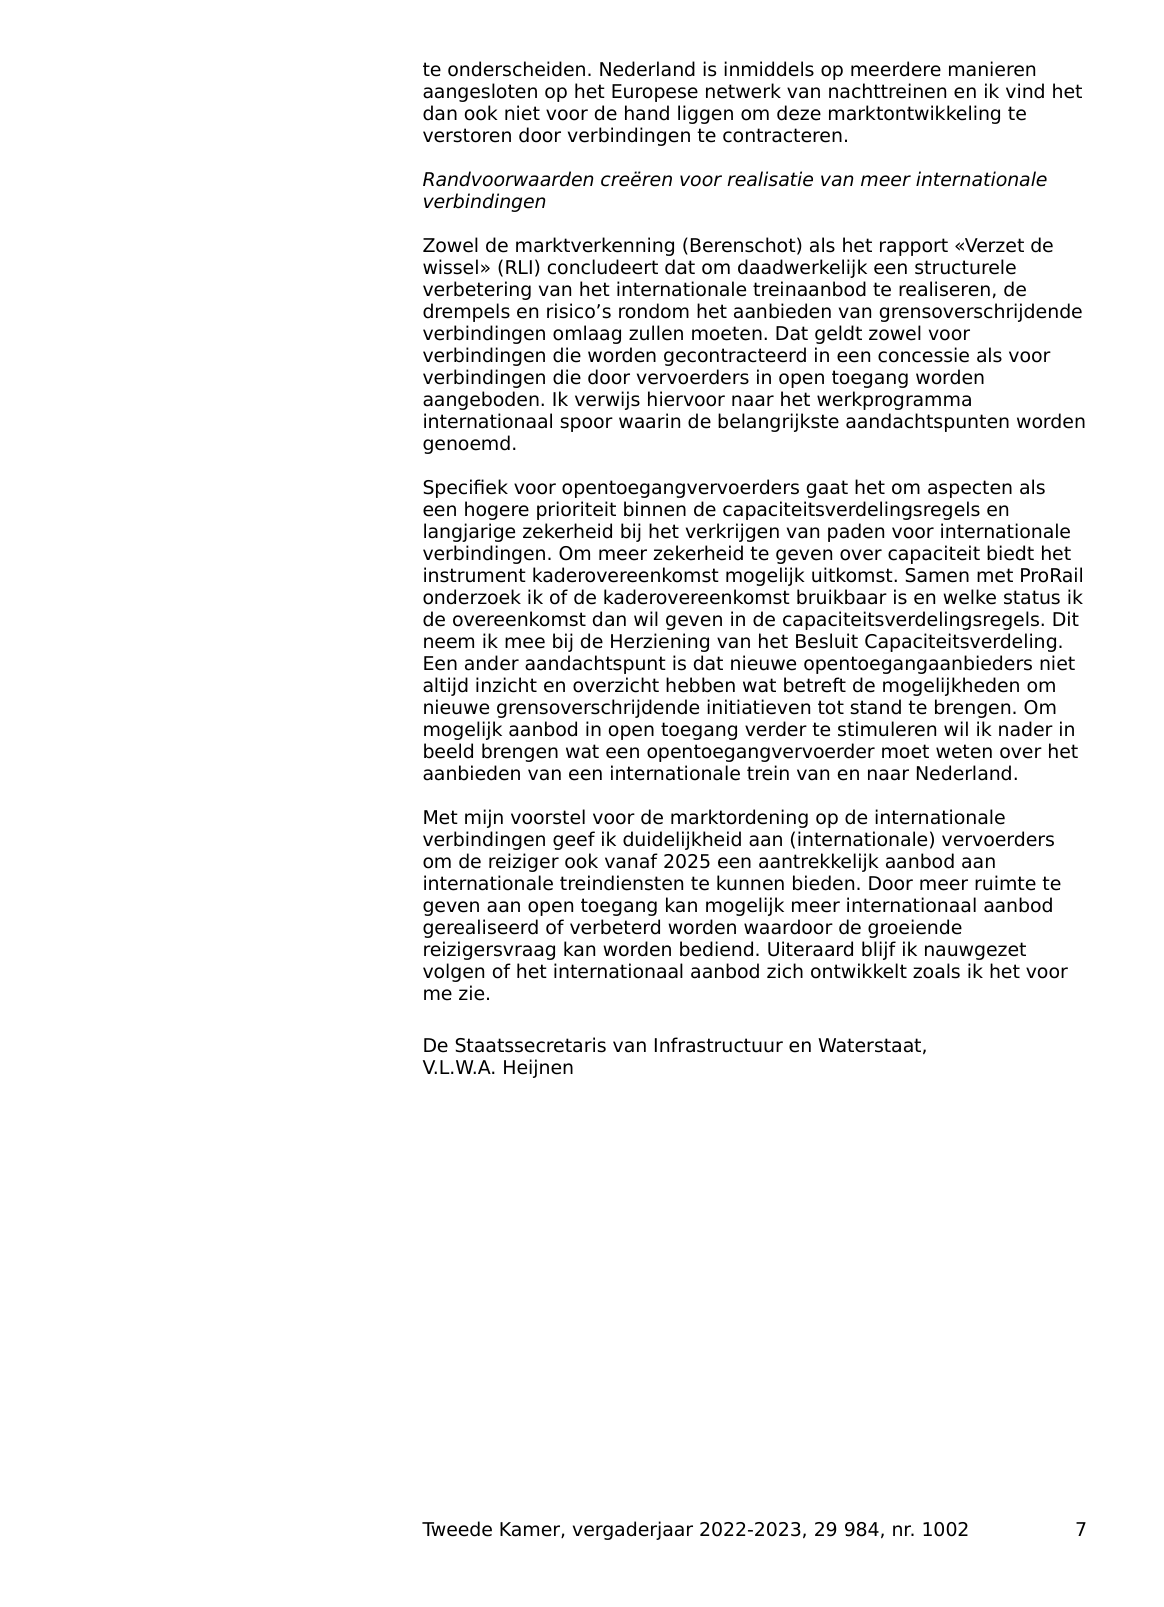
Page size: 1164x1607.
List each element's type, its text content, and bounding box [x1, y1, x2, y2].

text Specifiek voor opentoegangvervoerders gaat het om aspecten als een hogere prioriteit binnen de capaciteitsverdelingsregels en langjarige zekerheid bij het verkrijgen van paden voor internationale verbindingen. Om meer zekerheid te geven over capaciteit biedt het instrument kaderovereenkomst mogelijk uitkomst. Samen met ProRail onderzoek ik of de kaderovereenkomst bruikbaar is en welke status ik de overeenkomst dan wil geven in de capaciteitsverdelingsregels. Dit neem ik mee bij de Herziening van het Besluit Capaciteitsverdeling. Een ander aandachtspunt is dat nieuwe opentoegangaanbieders niet altijd inzicht en overzicht hebben wat betreft de mogelijkheden om nieuwe grensoverschrijdende initiatieven tot stand te brengen. Om mogelijk aanbod in open toegang verder te stimuleren wil ik nader in beeld brengen wat een opentoegangvervoerder moet weten over het aanbieden van een internationale trein van en naar Nederland. [422, 477, 1087, 785]
text Met mijn voorstel voor de marktordening op de internationale verbindingen geef ik duidelijkheid aan (internationale) vervoerders om de reiziger ook vanaf 2025 een aantrekkelijk aanbod aan internationale treindiensten te kunnen bieden. Door meer ruimte te geven aan open toegang kan mogelijk meer internationaal aanbod gerealiseerd of verbeterd worden waardoor de groeiende reizigersvraag kan worden bediend. Uiteraard blijf ik nauwgezet volgen of het internationaal aanbod zich ontwikkelt zoals ik het voor me zie. [422, 807, 1087, 1005]
text Zowel de marktverkenning (Berenschot) als het rapport «Verzet de wissel» (RLI) concludeert dat om daadwerkelijk een structurele verbetering van het internationale treinaanbod te realiseren, de drempels en risico’s rondom het aanbieden van grensoverschrijdende verbindingen omlaag zullen moeten. Dat geldt zowel voor verbindingen die worden gecontracteerd in een concessie als voor verbindingen die door vervoerders in open toegang worden aangeboden. Ik verwijs hiervoor naar het werkprogramma internationaal spoor waarin de belangrijkste aandachtspunten worden genoemd. [422, 235, 1087, 455]
text De Staatssecretaris van Infrastructuur en Waterstaat, V.L.W.A. Heijnen [422, 1035, 1087, 1079]
text te onderscheiden. Nederland is inmiddels op meerdere manieren aangesloten op het Europese netwerk van nachttreinen en ik vind het dan ook niet voor de hand liggen om deze marktontwikkeling te verstoren door verbindingen te contracteren. [422, 59, 1087, 147]
subtitle Randvoorwaarden creëren voor realisatie van meer internationale verbindingen [422, 169, 1087, 213]
